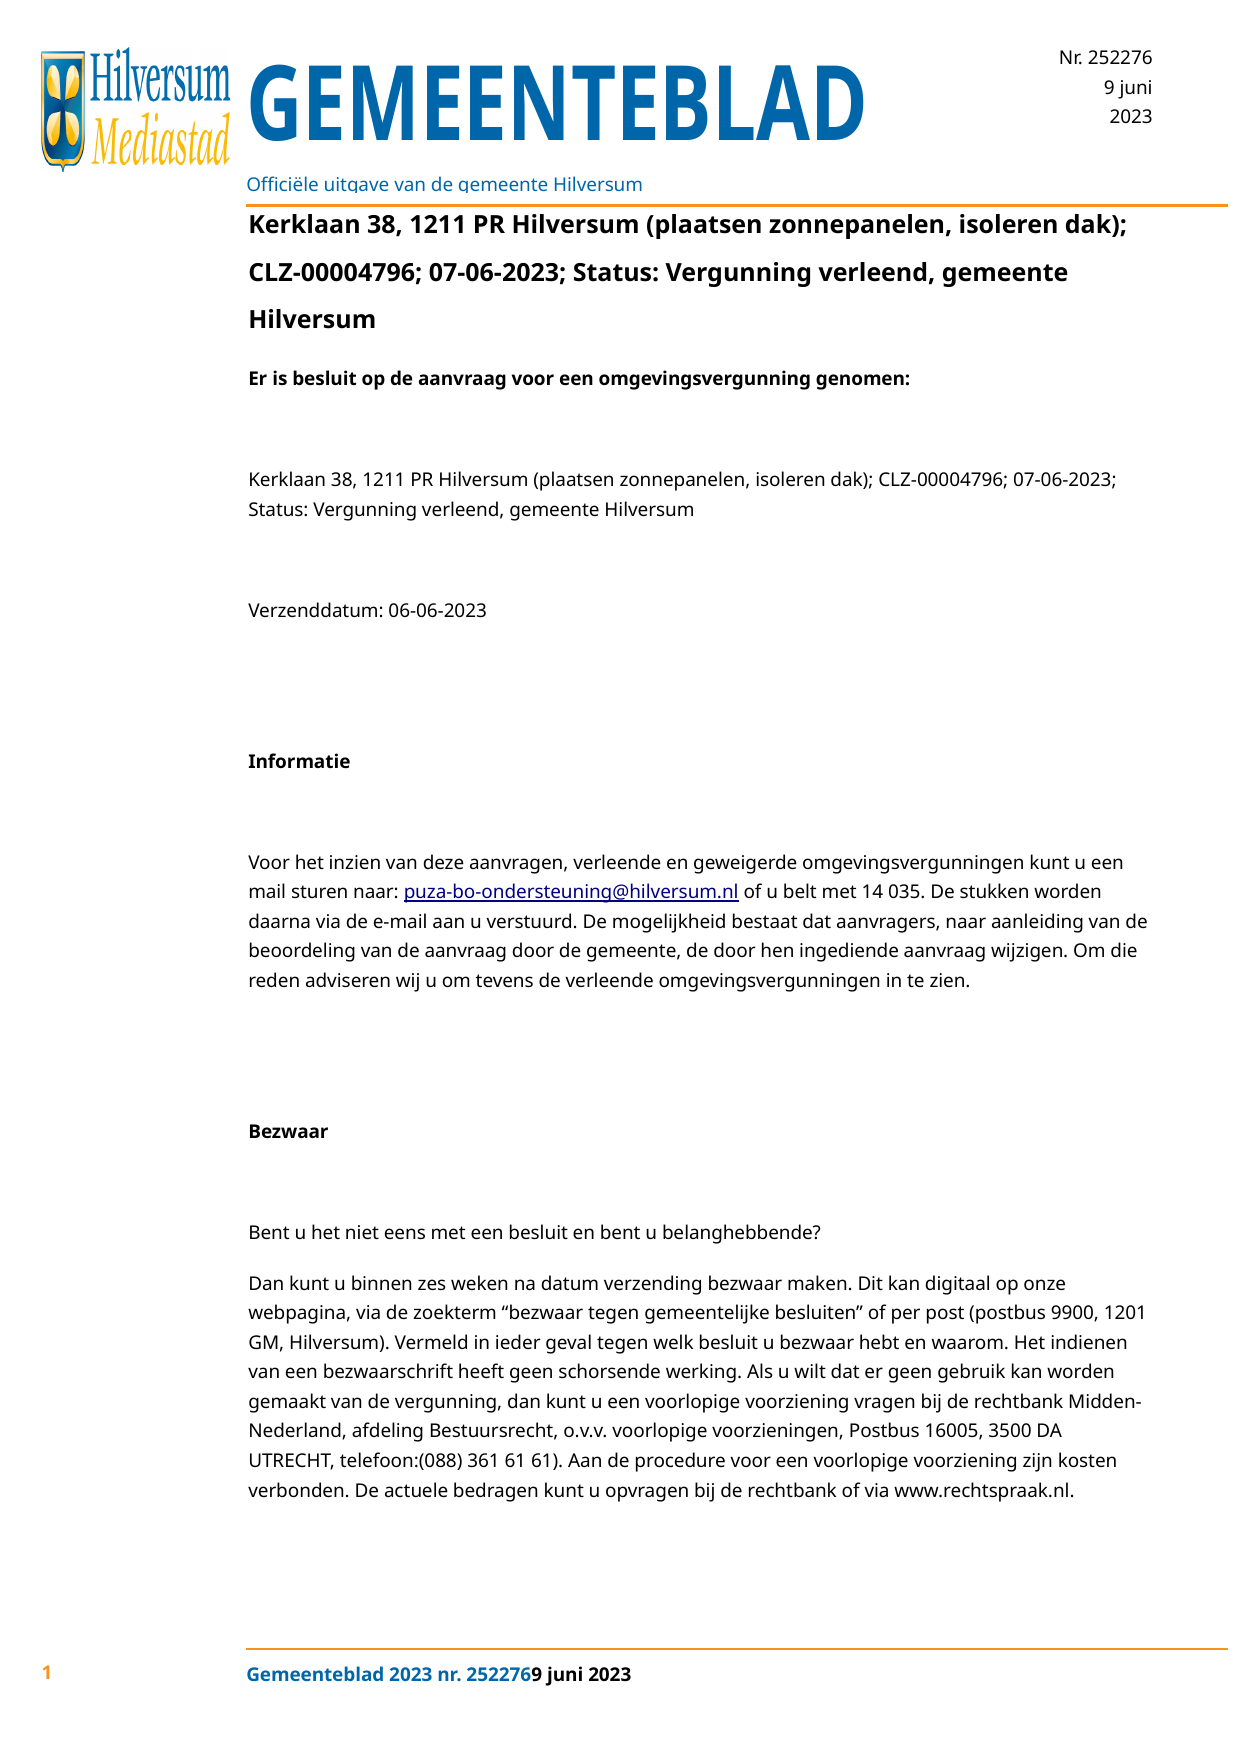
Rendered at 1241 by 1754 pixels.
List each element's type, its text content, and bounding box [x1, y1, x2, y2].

text Bezwaar [248, 1118, 1152, 1144]
text Dan kunt u binnen zes weken na datum verzending bezwaar maken. Dit kan digitaal op onze webpagina, via de zoekterm “bezwaar tegen gemeentelijke besluiten” of per post (postbus 9900, 1201 GM, Hilversum). Vermeld in ieder geval tegen welk besluit u bezwaar hebt en waarom. Het indienen van een bezwaarschrift heeft geen schorsende werking. Als u wilt dat er geen gebruik kan worden gemaakt van de vergunning, dan kunt u een voorlopige voorziening vragen bij de rechtbank Midden-Nederland, afdeling Bestuursrecht, o.v.v. voorlopige voorzieningen, Postbus 16005, 3500 DA UTRECHT, telefoon:(088) 361 61 61). Aan de procedure voor een voorlopige voorziening zijn kosten verbonden. De actuele bedragen kunt u opvragen bij de rechtbank of via www.rechtspraak.nl. [248, 1270, 1152, 1502]
text Verzenddatum: 06-06-2023 [248, 597, 1152, 622]
text Kerklaan 38, 1211 PR Hilversum (plaatsen zonnepanelen, isoleren dak); CLZ-00004796; 07-06-2023; Status: Vergunning verleend, gemeente Hilversum [248, 466, 1152, 522]
picture [41, 47, 231, 172]
text Er is besluit op de aanvraag voor een omgevingsvergunning genomen: [248, 366, 1152, 391]
text Bent u het niet eens met een besluit en bent u belanghebbende? [248, 1219, 1152, 1245]
text Kerklaan 38, 1211 PR Hilversum (plaatsen zonnepanelen, isoleren dak); CLZ-00004796; 07-06-2023; Status: Vergunning verleend, gemeente Hilversum [248, 207, 1152, 336]
text Voor het inzien van deze aanvragen, verleende en geweigerde omgevingsvergunningen kunt u een mail sturen naar: puza-bo-ondersteuning@hilversum.nl of u belt met 14 035. De stukken worden daarna via de e-mail aan u verstuurd. De mogelijkheid bestaat dat aanvragers, naar aanleiding van de beoordeling van de aanvraag door de gemeente, de door hen ingediende aanvraag wijzigen. Om die reden adviseren wij u om tevens de verleende omgevingsvergunningen in te zien. [248, 849, 1152, 993]
text Informatie [248, 748, 1152, 774]
